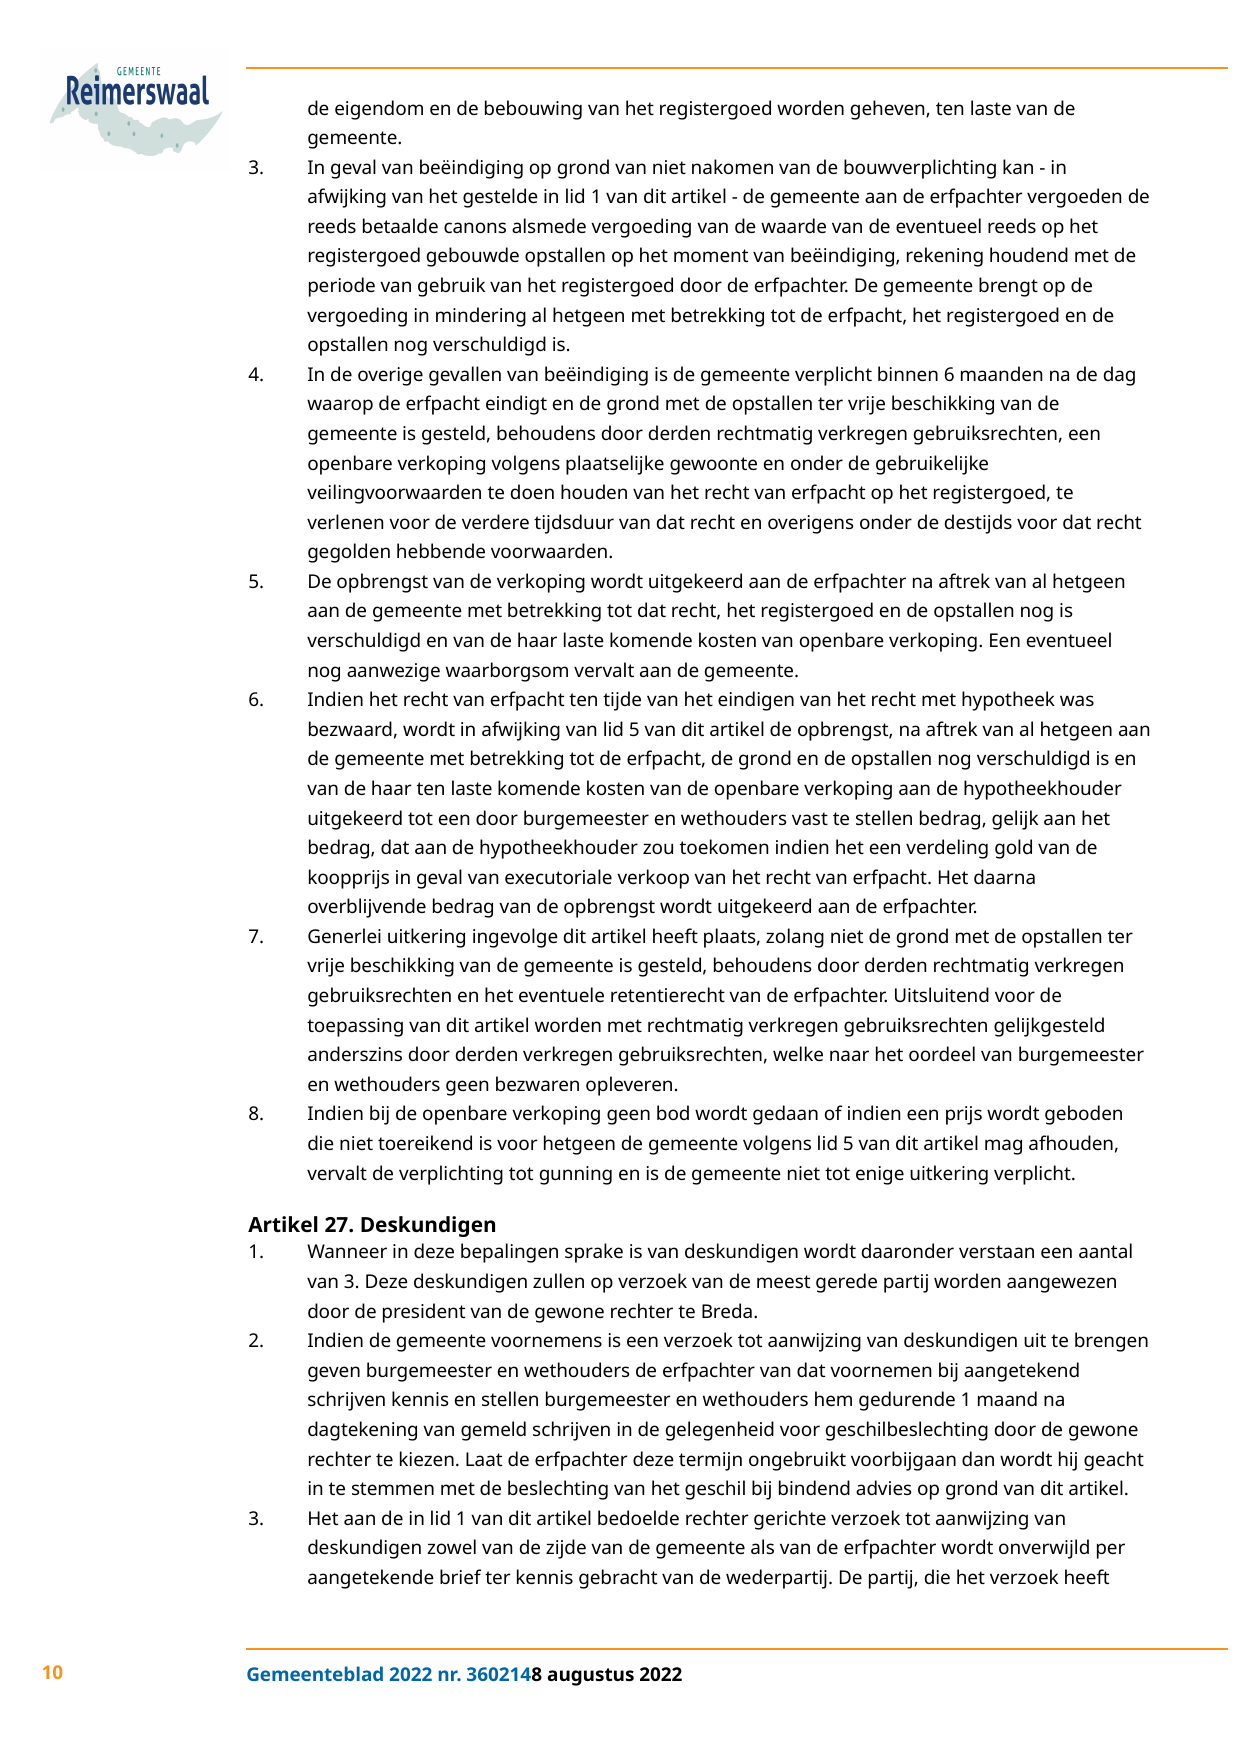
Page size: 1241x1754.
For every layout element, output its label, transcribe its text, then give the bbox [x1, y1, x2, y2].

list Indien bij de openbare verkoping geen bod wordt gedaan of indien een prijs wordt geboden die niet toereikend is voor hetgeen de gemeente volgens lid 5 van dit artikel mag afhouden, vervalt de verplichting tot gunning en is de gemeente niet tot enige uitkering verplicht. [248, 1101, 1152, 1186]
list In geval van beëindiging op grond van niet nakomen van de bouwverplichting kan - in afwijking van het gestelde in lid 1 van dit artikel - de gemeente aan de erfpachter vergoeden de reeds betaalde canons alsmede vergoeding van de waarde van de eventueel reeds op het registergoed gebouwde opstallen op het moment van beëindiging, rekening houdend met de periode van gebruik van het registergoed door de erfpachter. De gemeente brengt op de vergoeding in mindering al hetgeen met betrekking tot de erfpacht, het registergoed en de opstallen nog verschuldigd is. [248, 154, 1152, 357]
list De opbrengst van de verkoping wordt uitgekeerd aan de erfpachter na aftrek van al hetgeen aan de gemeente met betrekking tot dat recht, het registergoed en de opstallen nog is verschuldigd en van de haar laste komende kosten van openbare verkoping. Een eventueel nog aanwezige waarborgsom vervalt aan de gemeente. [248, 568, 1152, 683]
list Indien de gemeente voornemens is een verzoek tot aanwijzing van deskundigen uit te brengen geven burgemeester en wethouders de erfpachter van dat voornemen bij aangetekend schrijven kennis en stellen burgemeester en wethouders hem gedurende 1 maand na dagtekening van gemeld schrijven in de gelegenheid voor geschilbeslechting door de gewone rechter te kiezen. Laat de erfpachter deze termijn ongebruikt voorbijgaan dan wordt hij geacht in te stemmen met de beslechting van het geschil bij bindend advies op grond van dit artikel. [248, 1327, 1152, 1501]
list Wanneer in deze bepalingen sprake is van deskundigen wordt daaronder verstaan een aantal van 3. Deze deskundigen zullen op verzoek van de meest gerede partij worden aangewezen door de president van de gewone rechter te Breda. [248, 1239, 1152, 1323]
picture [41, 47, 231, 172]
text Artikel 27. Deskundigen [248, 1210, 1152, 1239]
list In de overige gevallen van beëindiging is de gemeente verplicht binnen 6 maanden na de dag waarop de erfpacht eindigt en de grond met de opstallen ter vrije beschikking van de gemeente is gesteld, behoudens door derden rechtmatig verkregen gebruiksrechten, een openbare verkoping volgens plaatselijke gewoonte en onder de gebruikelijke veilingvoorwaarden te doen houden van het recht van erfpacht op het registergoed, te verlenen voor de verdere tijdsduur van dat recht en overigens onder de destijds voor dat recht gegolden hebbende voorwaarden. [248, 361, 1152, 564]
list Het aan de in lid 1 van dit artikel bedoelde rechter gerichte verzoek tot aanwijzing van deskundigen zowel van de zijde van de gemeente als van de erfpachter wordt onverwijld per aangetekende brief ter kennis gebracht van de wederpartij. De partij, die het verzoek heeft [248, 1505, 1152, 1590]
list Indien het recht van erfpacht ten tijde van het eindigen van het recht met hypotheek was bezwaard, wordt in afwijking van lid 5 van dit artikel de opbrengst, na aftrek van al hetgeen aan de gemeente met betrekking tot de erfpacht, de grond en de opstallen nog verschuldigd is en van de haar ten laste komende kosten van de openbare verkoping aan de hypotheekhouder uitgekeerd tot een door burgemeester en wethouders vast te stellen bedrag, gelijk aan het bedrag, dat aan de hypotheekhouder zou toekomen indien het een verdeling gold van de koopprijs in geval van executoriale verkoop van het recht van erfpacht. Het daarna overblijvende bedrag van de opbrengst wordt uitgekeerd aan de erfpachter. [248, 686, 1152, 919]
list de eigendom en de bebouwing van het registergoed worden geheven, ten laste van de gemeente. [248, 95, 1152, 150]
list Generlei uitkering ingevolge dit artikel heeft plaats, zolang niet de grond met de opstallen ter vrije beschikking van de gemeente is gesteld, behoudens door derden rechtmatig verkregen gebruiksrechten en het eventuele retentierecht van de erfpachter. Uitsluitend voor de toepassing van dit artikel worden met rechtmatig verkregen gebruiksrechten gelijkgesteld anderszins door derden verkregen gebruiksrechten, welke naar het oordeel van burgemeester en wethouders geen bezwaren opleveren. [248, 923, 1152, 1097]
